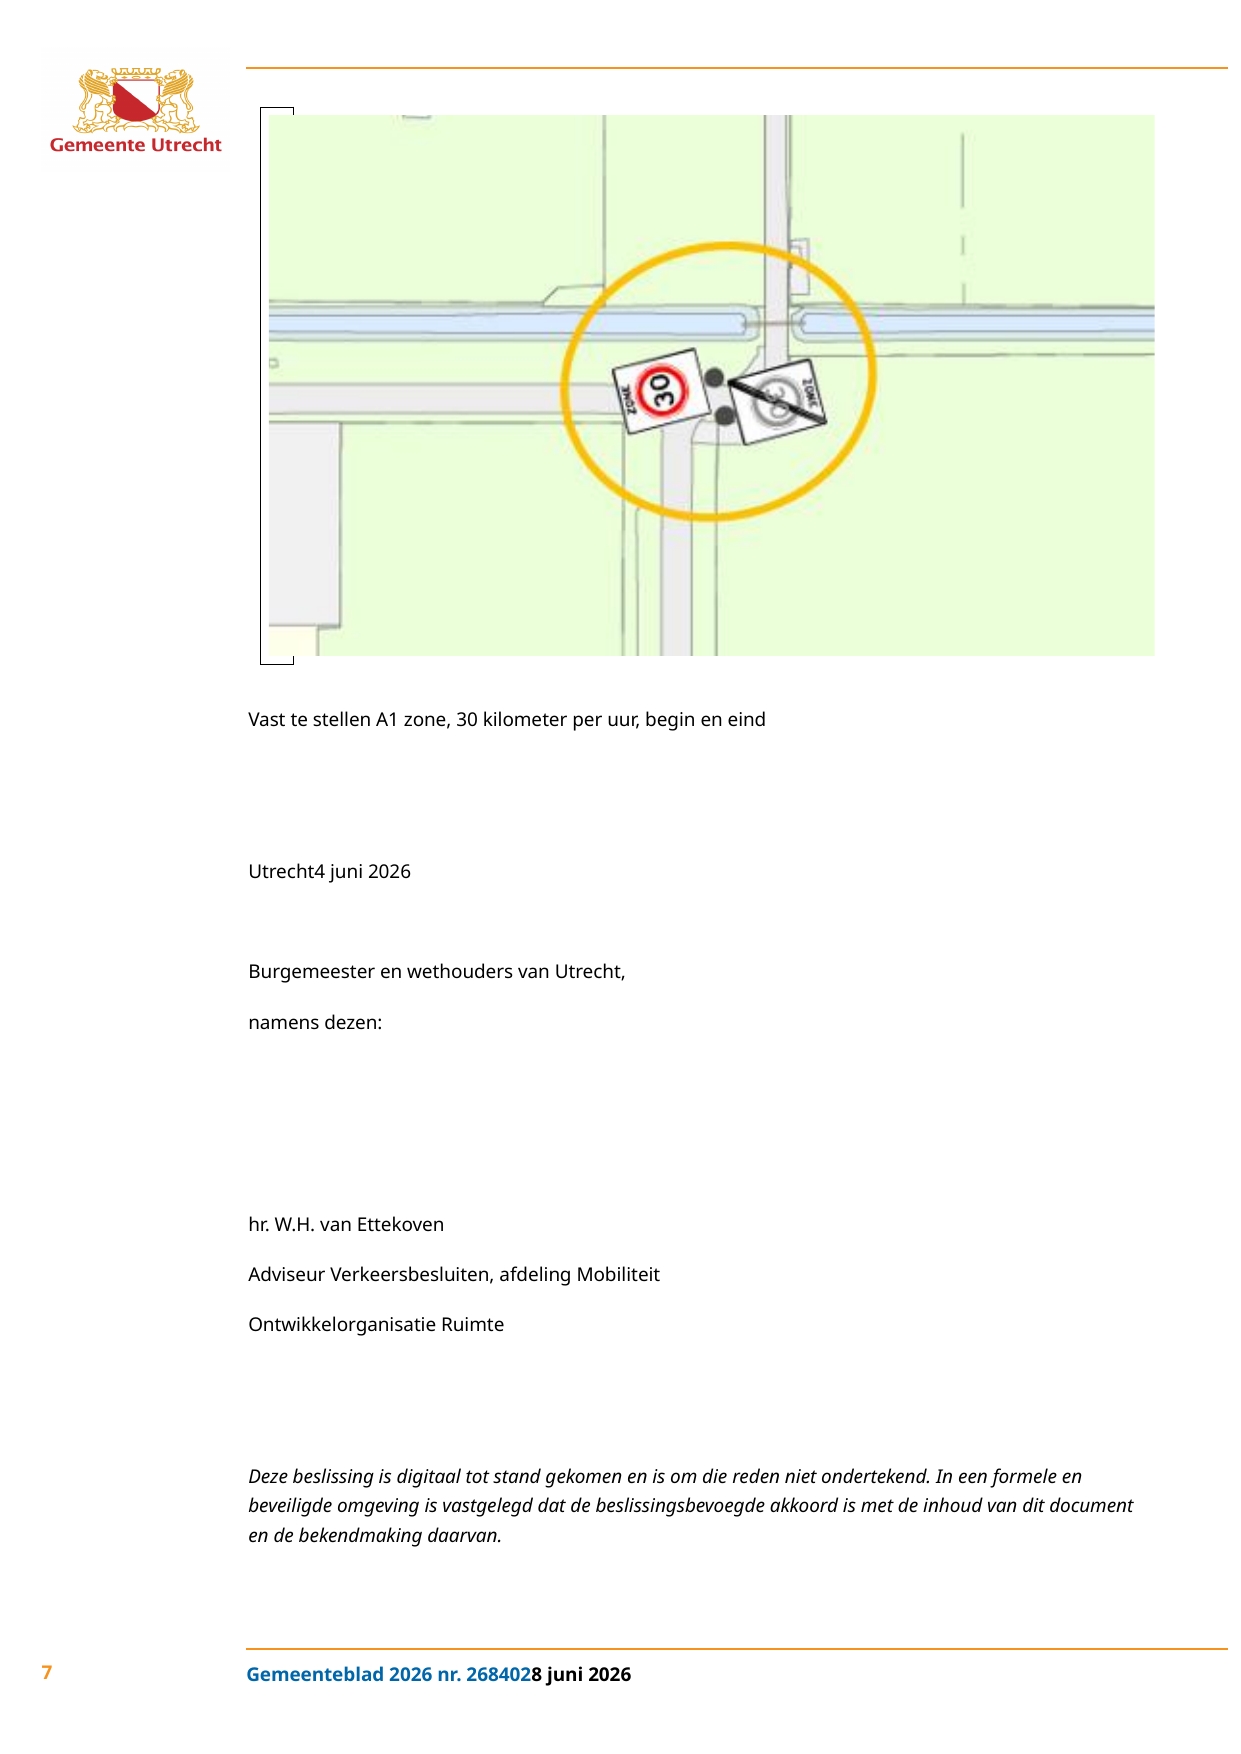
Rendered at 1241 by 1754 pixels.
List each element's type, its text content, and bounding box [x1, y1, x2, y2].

text Adviseur Verkeersbesluiten, afdeling Mobiliteit [248, 1261, 1152, 1287]
text hr. W.H. van Ettekoven [248, 1211, 1152, 1236]
text Burgemeester en wethouders van Utrecht, [248, 959, 1152, 984]
picture [268, 115, 1155, 656]
text Utrecht4 juni 2026 [248, 858, 1152, 883]
picture [41, 47, 231, 172]
text namens dezen: [248, 1009, 1152, 1035]
text Deze beslissing is digitaal tot stand gekomen en is om die reden niet ondertekend. In een formele en beveiligde omgeving is vastgelegd dat de beslissingsbevoegde akkoord is met de inhoud van dit document en de bekendmaking daarvan. [248, 1463, 1152, 1548]
text Vast te stellen A1 zone, 30 kilometer per uur, begin en eind [248, 707, 1152, 732]
text Ontwikkelorganisatie Ruimte [248, 1312, 1152, 1337]
